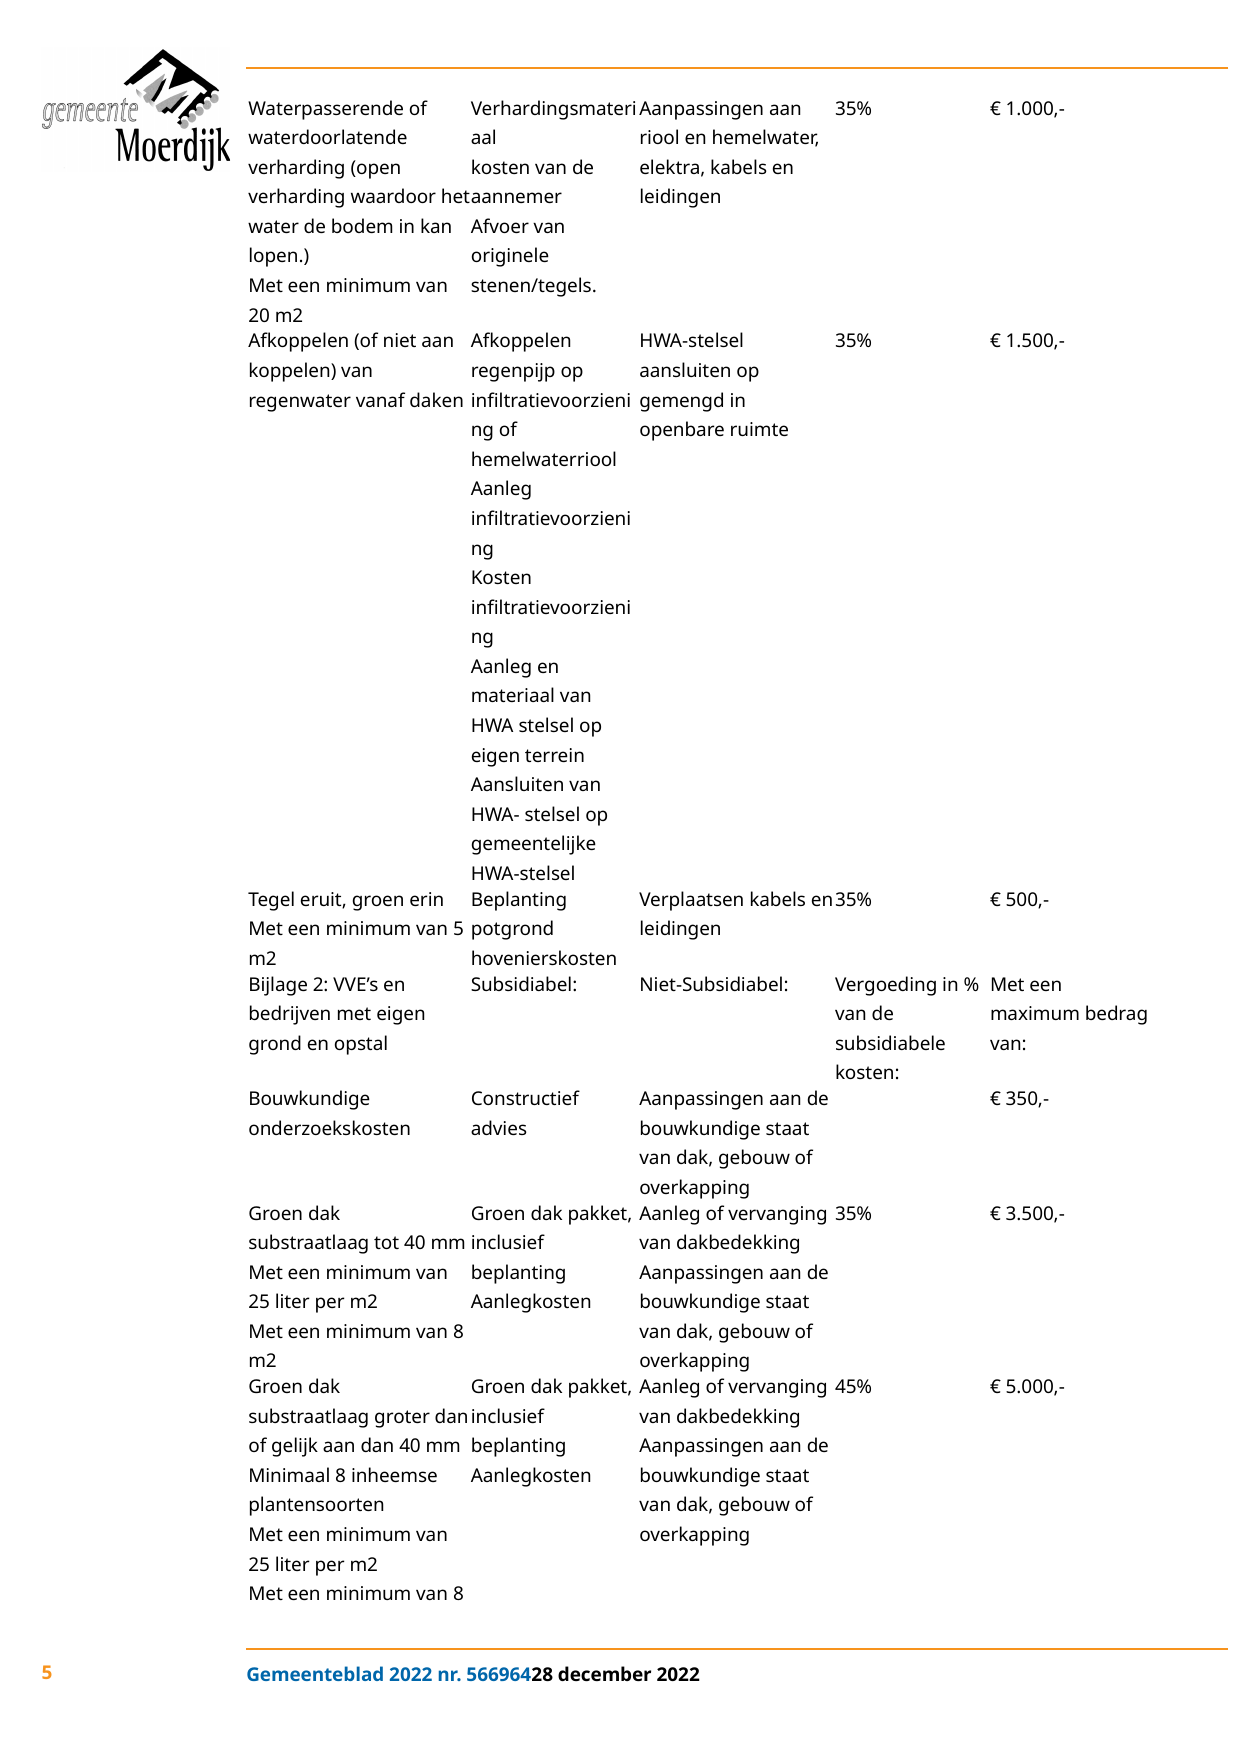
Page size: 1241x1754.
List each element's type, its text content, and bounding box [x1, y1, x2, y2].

table_cell € 1.500,- [990, 328, 1152, 886]
table_cell € 500,- [990, 886, 1152, 971]
table_cell Beplanting potgrond hovenierskosten [471, 886, 639, 971]
table_cell Afkoppelen (of niet aan koppelen) van regenwater vanaf daken [248, 328, 471, 886]
picture [41, 47, 231, 172]
table_cell 45% [835, 1373, 990, 1606]
table_cell Vergoeding in % van de subsidiabele kosten: [835, 971, 990, 1085]
table_cell Groen dak pakket, inclusief beplanting Aanlegkosten [471, 1373, 639, 1606]
table_cell Verplaatsen kabels en leidingen [639, 886, 835, 971]
table_cell Niet-Subsidiabel: [639, 971, 835, 1085]
table_cell Bouwkundige onderzoekskosten [248, 1085, 471, 1200]
table_cell Constructief advies [471, 1085, 639, 1200]
table_cell 35% [835, 95, 990, 328]
table_cell Verhardingsmateriaal kosten van de aannemer Afvoer van originele stenen/tegels. [471, 95, 639, 328]
table_cell Aanleg of vervanging van dakbedekking Aanpassingen aan de bouwkundige staat van dak, gebouw of overkapping [639, 1373, 835, 1606]
table_cell Bijlage 2: VVE’s en bedrijven met eigen grond en opstal [248, 971, 471, 1085]
table_cell Afkoppelen regenpijp op infiltratievoorziening of hemelwaterriool Aanleg infiltratievoorziening Kosten infiltratievoorziening Aanleg en materiaal van HWA stelsel op eigen terrein Aansluiten van HWA- stelsel op gemeentelijke HWA-stelsel [471, 328, 639, 886]
table_cell [835, 1085, 990, 1200]
table_cell € 5.000,- [990, 1373, 1152, 1606]
table_cell € 3.500,- [990, 1200, 1152, 1373]
table_cell Subsidiabel: [471, 971, 639, 1085]
table_cell € 1.000,- [990, 95, 1152, 328]
table_cell 35% [835, 328, 990, 886]
table_cell Aanleg of vervanging van dakbedekking Aanpassingen aan de bouwkundige staat van dak, gebouw of overkapping [639, 1200, 835, 1373]
table_cell Waterpasserende of waterdoorlatende verharding (open verharding waardoor het water de bodem in kan lopen.) Met een minimum van 20 m2 [248, 95, 471, 328]
table_cell € 350,- [990, 1085, 1152, 1200]
table_cell Groen dak pakket, inclusief beplanting Aanlegkosten [471, 1200, 639, 1373]
table_cell Aanpassingen aan de bouwkundige staat van dak, gebouw of overkapping [639, 1085, 835, 1200]
table_cell Groen dak substraatlaag groter dan of gelijk aan dan 40 mm Minimaal 8 inheemse plantensoorten Met een minimum van 25 liter per m2 Met een minimum van 8 [248, 1373, 471, 1606]
table_cell Aanpassingen aan riool en hemelwater, elektra, kabels en leidingen [639, 95, 835, 328]
table_cell Groen dak substraatlaag tot 40 mm Met een minimum van 25 liter per m2 Met een minimum van 8 m2 [248, 1200, 471, 1373]
table_cell Tegel eruit, groen erin Met een minimum van 5 m2 [248, 886, 471, 971]
table_cell Met een maximum bedrag van: [990, 971, 1152, 1085]
table_cell 35% [835, 886, 990, 971]
table_cell 35% [835, 1200, 990, 1373]
table_cell HWA-stelsel aansluiten op gemengd in openbare ruimte [639, 328, 835, 886]
